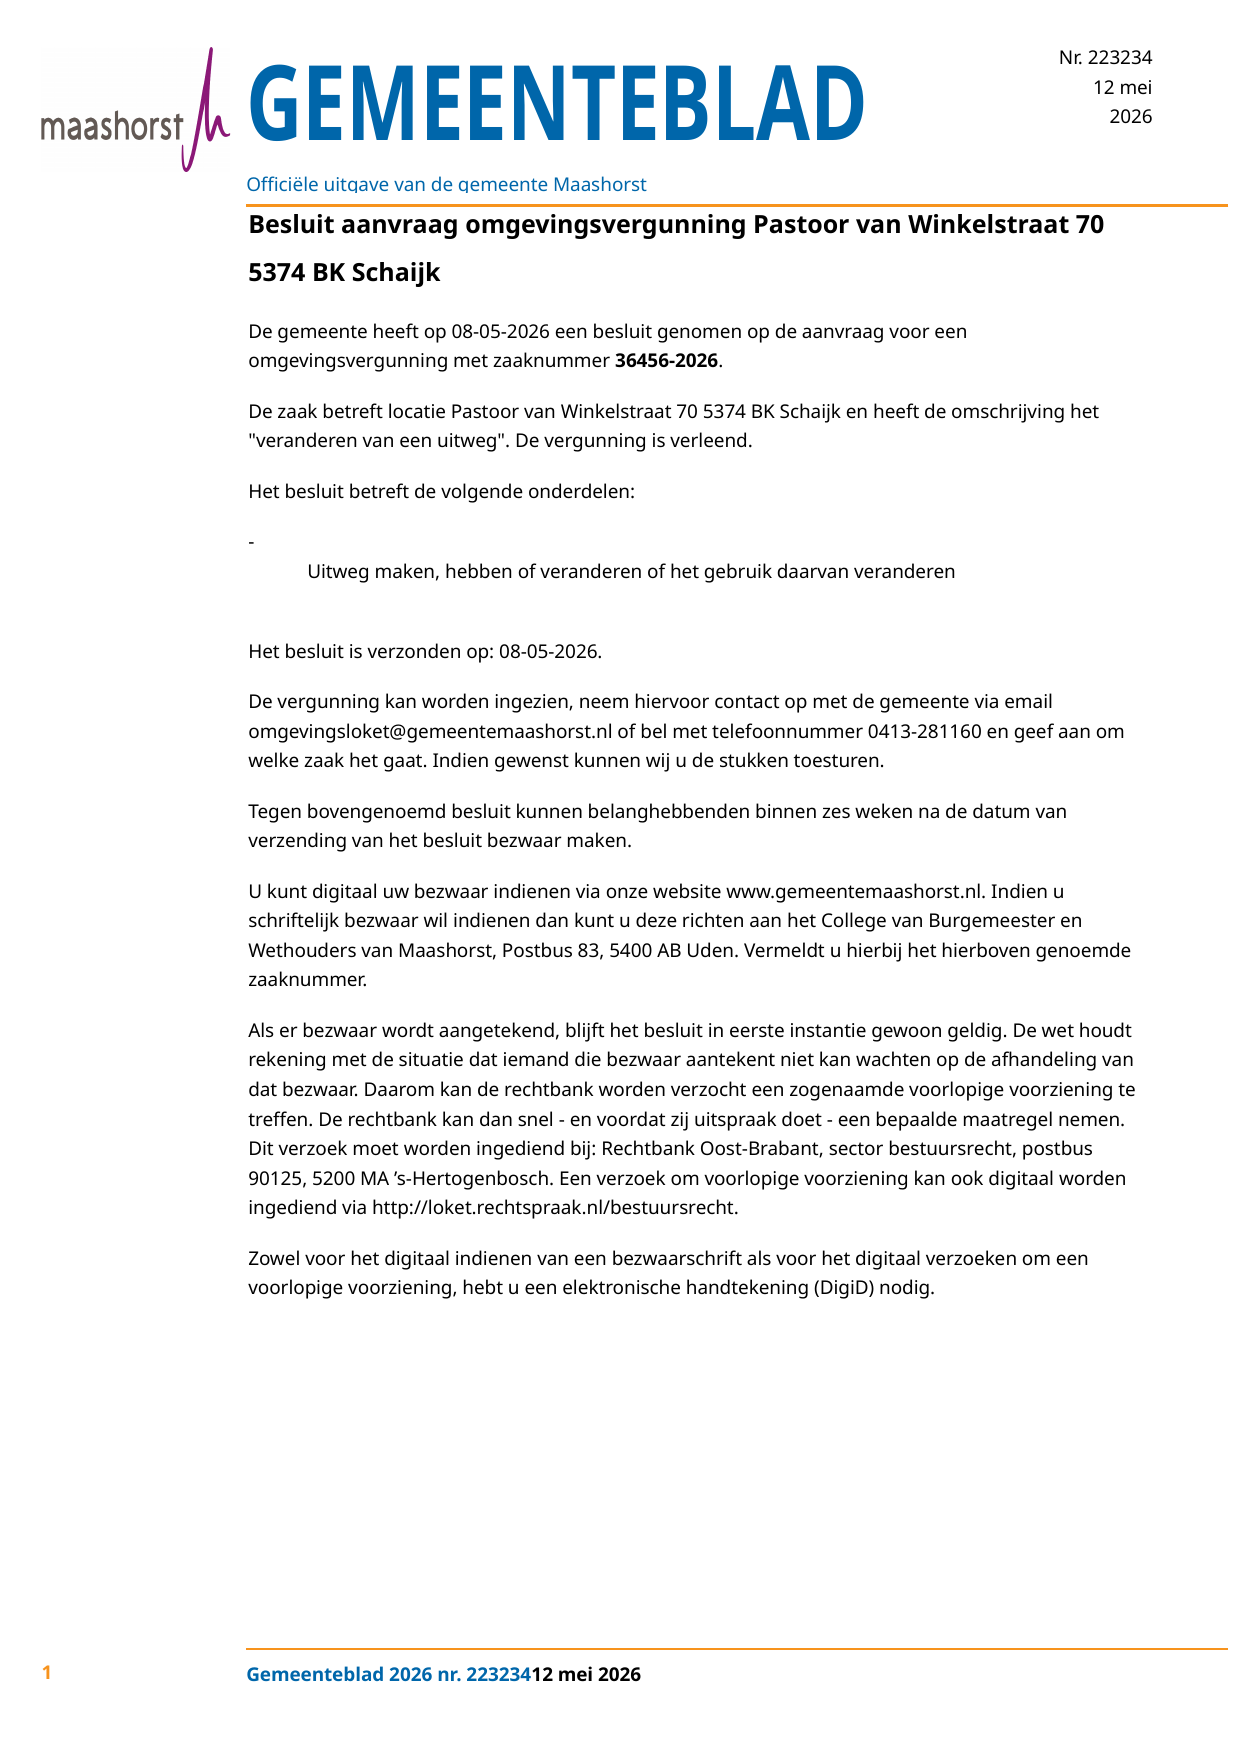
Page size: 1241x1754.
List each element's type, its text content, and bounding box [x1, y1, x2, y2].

picture [41, 47, 231, 172]
text Als er bezwaar wordt aangetekend, blijft het besluit in eerste instantie gewoon geldig. De wet houdt rekening met de situatie dat iemand die bezwaar aantekent niet kan wachten op de afhandeling van dat bezwaar. Daarom kan de rechtbank worden verzocht een zogenaamde voorlopige voorziening te treffen. De rechtbank kan dan snel - en voordat zij uitspraak doet - een bepaalde maatregel nemen. Dit verzoek moet worden ingediend bij: Rechtbank Oost-Brabant, sector bestuursrecht, postbus 90125, 5200 MA ’s-Hertogenbosch. Een verzoek om voorlopige voorziening kan ook digitaal worden ingediend via http://loket.rechtspraak.nl/bestuursrecht. [248, 1017, 1152, 1220]
text Zowel voor het digitaal indienen van een bezwaarschrift als voor het digitaal verzoeken om een voorlopige voorziening, hebt u een elektronische handtekening (DigiD) nodig. [248, 1245, 1152, 1300]
list Uitweg maken, hebben of veranderen of het gebruik daarvan veranderen [248, 558, 1152, 584]
text Tegen bovengenoemd besluit kunnen belanghebbenden binnen zes weken na de datum van verzending van het besluit bezwaar maken. [248, 798, 1152, 853]
text U kunt digitaal uw bezwaar indienen via onze website www.gemeentemaashorst.nl. Indien u schriftelijk bezwaar wil indienen dan kunt u deze richten aan het College van Burgemeester en Wethouders van Maashorst, Postbus 83, 5400 AB Uden. Vermeldt u hierbij het hierboven genoemde zaaknummer. [248, 878, 1152, 992]
text Besluit aanvraag omgevingsvergunning Pastoor van Winkelstraat 70 5374 BK Schaijk [248, 207, 1152, 288]
text Het besluit betreft de volgende onderdelen: [248, 478, 1152, 504]
text De zaak betreft locatie Pastoor van Winkelstraat 70 5374 BK Schaijk en heeft de omschrijving het "veranderen van een uitweg". De vergunning is verleend. [248, 398, 1152, 453]
text Het besluit is verzonden op: 08-05-2026. [248, 638, 1152, 664]
text De vergunning kan worden ingezien, neem hiervoor contact op met de gemeente via email omgevingsloket@gemeentemaashorst.nl of bel met telefoonnummer 0413-281160 en geef aan om welke zaak het gaat. Indien gewenst kunnen wij u de stukken toesturen. [248, 688, 1152, 773]
text De gemeente heeft op 08-05-2026 een besluit genomen op de aanvraag voor een omgevingsvergunning met zaaknummer 36456-2026. [248, 318, 1152, 373]
